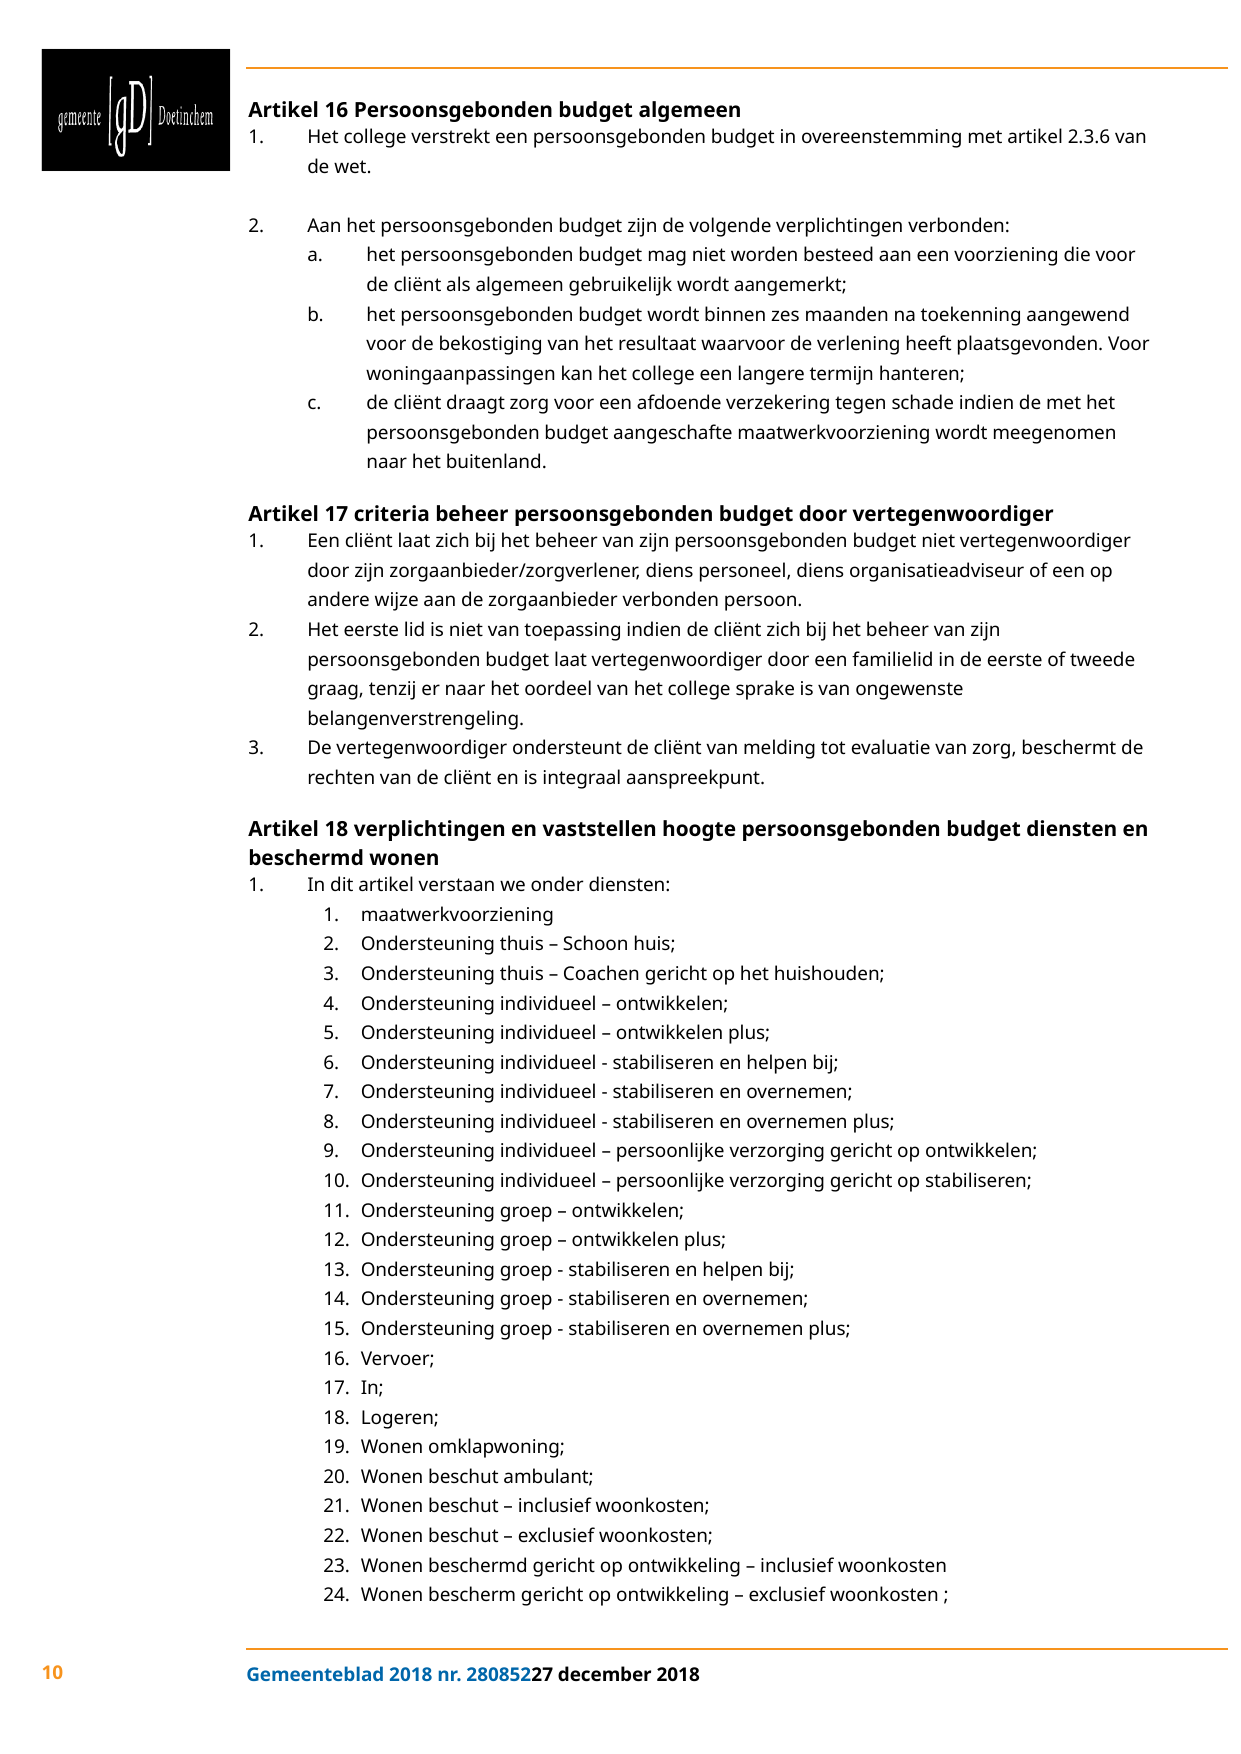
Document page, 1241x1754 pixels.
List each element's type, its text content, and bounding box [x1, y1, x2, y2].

list Wonen beschut ambulant; [323, 1463, 1152, 1489]
list Wonen beschermd gericht op ontwikkeling – inclusief woonkosten [323, 1552, 1152, 1578]
list de cliënt draagt zorg voor een afdoende verzekering tegen schade indien de met het persoonsgebonden budget aangeschafte maatwerkvoorziening wordt meegenomen naar het buitenland. [307, 389, 1152, 474]
text Artikel 18 verplichtingen en vaststellen hoogte persoonsgebonden budget diensten en beschermd wonen [248, 814, 1152, 871]
list Ondersteuning individueel - stabiliseren en overnemen plus; [323, 1108, 1152, 1134]
list Ondersteuning individueel – ontwikkelen plus; [323, 1019, 1152, 1045]
list Ondersteuning groep - stabiliseren en helpen bij; [323, 1256, 1152, 1282]
list Wonen beschut – inclusief woonkosten; [323, 1493, 1152, 1518]
list Wonen bescherm gericht op ontwikkeling – exclusief woonkosten ; [323, 1581, 1152, 1607]
list het persoonsgebonden budget wordt binnen zes maanden na toekenning aangewend voor de bekostiging van het resultaat waarvoor de verlening heeft plaatsgevonden. Voor woningaanpassingen kan het college een langere termijn hanteren; [307, 301, 1152, 386]
list Vervoer; [323, 1345, 1152, 1371]
list Ondersteuning individueel – ontwikkelen; [323, 990, 1152, 1016]
list De vertegenwoordiger ondersteunt de cliënt van melding tot evaluatie van zorg, beschermt de rechten van de cliënt en is integraal aanspreekpunt. [248, 734, 1152, 790]
list Ondersteuning thuis – Schoon huis; [323, 931, 1152, 956]
list In; [323, 1374, 1152, 1400]
list Ondersteuning individueel - stabiliseren en helpen bij; [323, 1049, 1152, 1075]
list Wonen beschut – exclusief woonkosten; [323, 1522, 1152, 1548]
list Het college verstrekt een persoonsgebonden budget in overeenstemming met artikel 2.3.6 van de wet. [248, 123, 1152, 178]
list Ondersteuning individueel - stabiliseren en overnemen; [323, 1078, 1152, 1104]
list Ondersteuning individueel – persoonlijke verzorging gericht op stabiliseren; [323, 1167, 1152, 1193]
text Artikel 17 criteria beheer persoonsgebonden budget door vertegenwoordiger [248, 499, 1152, 527]
list het persoonsgebonden budget mag niet worden besteed aan een voorziening die voor de cliënt als algemeen gebruikelijk wordt aangemerkt; [307, 242, 1152, 297]
picture [41, 47, 231, 172]
list Ondersteuning groep – ontwikkelen; [323, 1197, 1152, 1223]
text Artikel 16 Persoonsgebonden budget algemeen [248, 95, 1152, 123]
list Een cliënt laat zich bij het beheer van zijn persoonsgebonden budget niet vertegenwoordiger door zijn zorgaanbieder/zorgverlener, diens personeel, diens organisatieadviseur of een op andere wijze aan de zorgaanbieder verbonden persoon. [248, 527, 1152, 612]
list Ondersteuning groep – ontwikkelen plus; [323, 1226, 1152, 1252]
list Logeren; [323, 1404, 1152, 1430]
list Ondersteuning groep - stabiliseren en overnemen plus; [323, 1315, 1152, 1341]
list Aan het persoonsgebonden budget zijn de volgende verplichtingen verbonden: [248, 212, 1152, 238]
list Ondersteuning individueel – persoonlijke verzorging gericht op ontwikkelen; [323, 1138, 1152, 1163]
list Ondersteuning groep - stabiliseren en overnemen; [323, 1286, 1152, 1311]
list Wonen omklapwoning; [323, 1433, 1152, 1459]
list In dit artikel verstaan we onder diensten: [248, 871, 1152, 897]
list maatwerkvoorziening [323, 901, 1152, 927]
list Het eerste lid is niet van toepassing indien de cliënt zich bij het beheer van zijn persoonsgebonden budget laat vertegenwoordiger door een familielid in de eerste of tweede graag, tenzij er naar het oordeel van het college sprake is van ongewenste belangenverstrengeling. [248, 616, 1152, 731]
list Ondersteuning thuis – Coachen gericht op het huishouden; [323, 960, 1152, 986]
